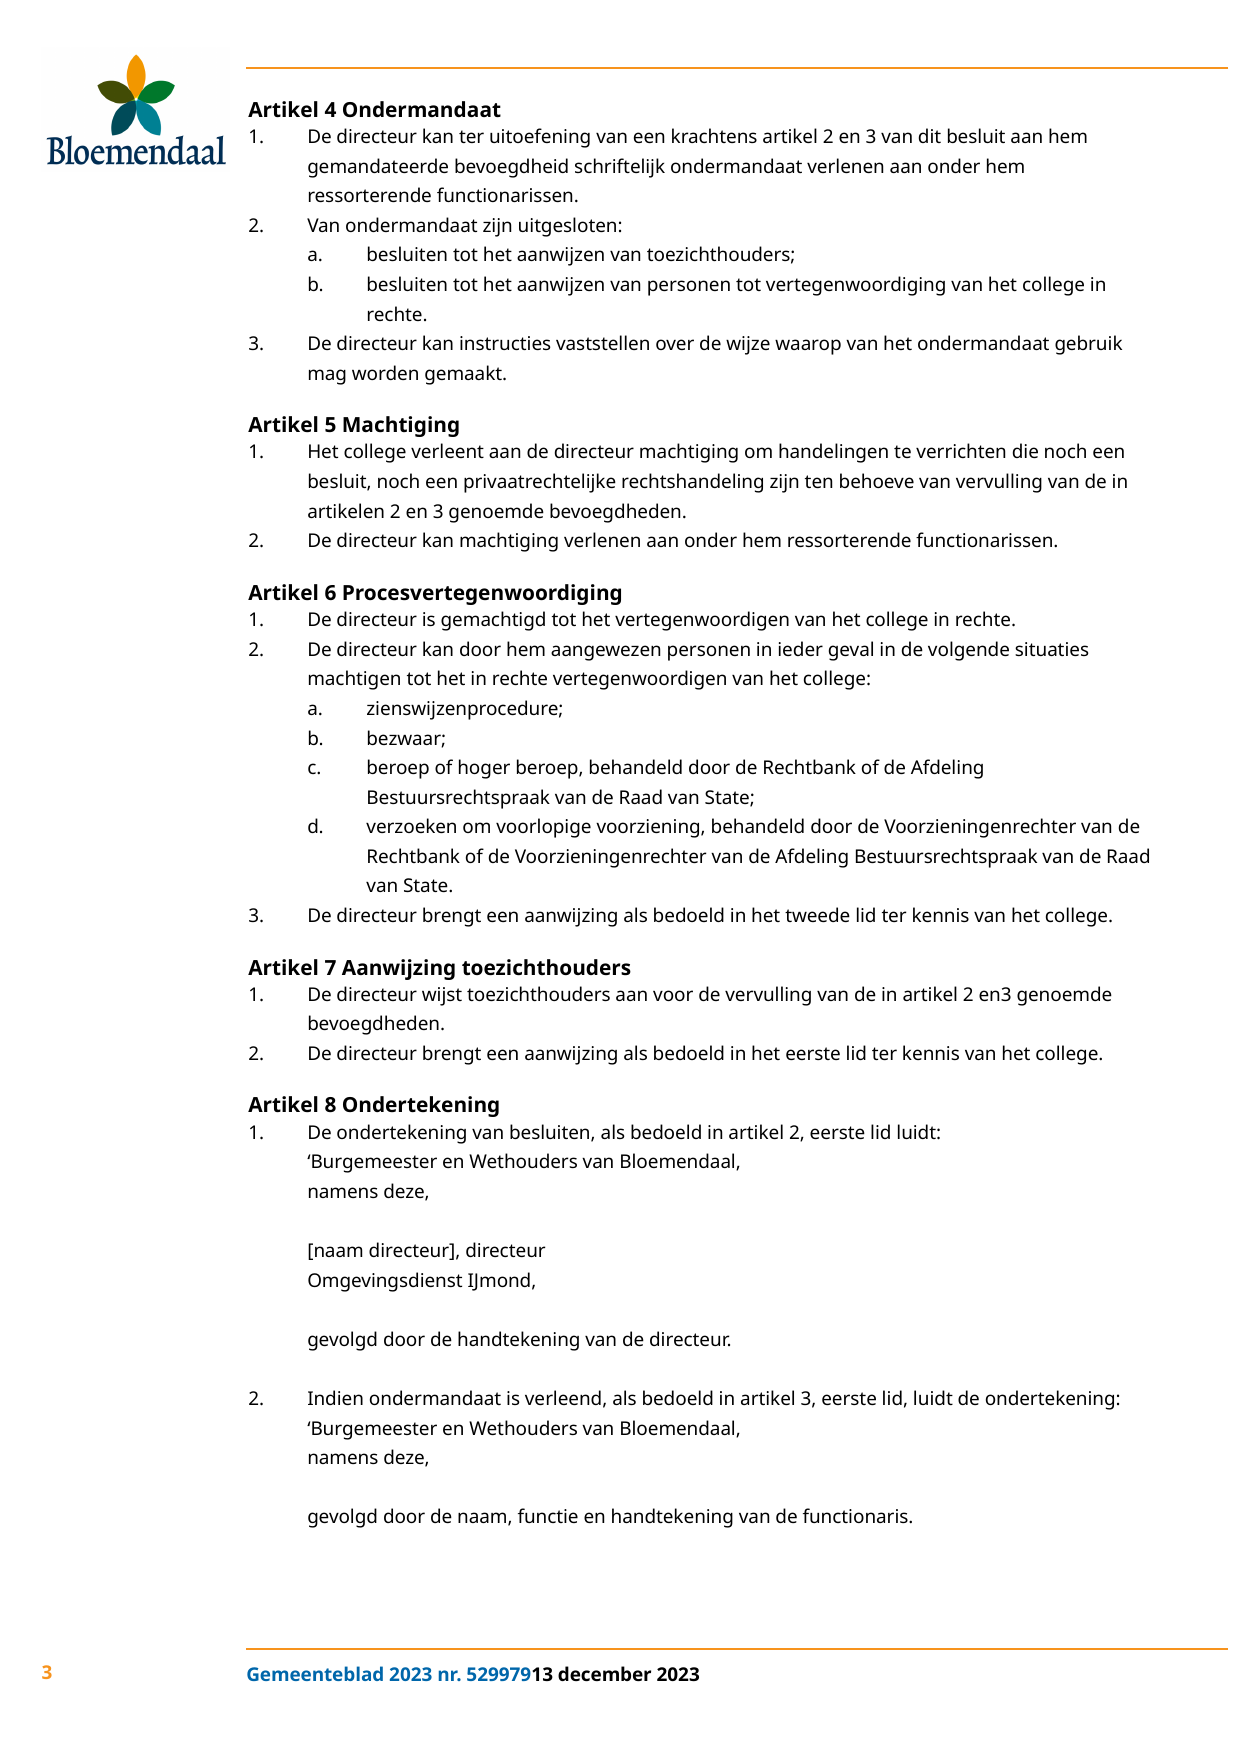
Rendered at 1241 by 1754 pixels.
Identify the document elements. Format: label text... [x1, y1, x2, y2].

list De ondertekening van besluiten, als bedoeld in artikel 2, eerste lid luidt: [248, 1119, 1152, 1145]
list beroep of hoger beroep, behandeld door de Rechtbank of de Afdeling Bestuursrechtspraak van de Raad van State; [307, 754, 1152, 809]
text Artikel 4 Ondermandaat [248, 95, 1152, 123]
text Artikel 8 Ondertekening [248, 1091, 1152, 1119]
list besluiten tot het aanwijzen van personen tot vertegenwoordiging van het college in rechte. [307, 271, 1152, 326]
list besluiten tot het aanwijzen van toezichthouders; [307, 242, 1152, 267]
list bezwaar; [307, 725, 1152, 750]
list De directeur brengt een aanwijzing als bedoeld in het tweede lid ter kennis van het college. [248, 902, 1152, 928]
list ‘Burgemeester en Wethouders van Bloemendaal, [248, 1149, 1152, 1174]
list namens deze, [248, 1444, 1152, 1470]
list De directeur wijst toezichthouders aan voor de vervulling van de in artikel 2 en3 genoemde bevoegdheden. [248, 981, 1152, 1036]
text Artikel 5 Machtiging [248, 410, 1152, 439]
list De directeur brengt een aanwijzing als bedoeld in het eerste lid ter kennis van het college. [248, 1040, 1152, 1066]
text Artikel 7 Aanwijzing toezichthouders [248, 953, 1152, 981]
list De directeur is gemachtigd tot het vertegenwoordigen van het college in rechte. [248, 606, 1152, 632]
list Van ondermandaat zijn uitgesloten: [248, 212, 1152, 238]
picture [41, 47, 231, 172]
list ‘Burgemeester en Wethouders van Bloemendaal, [248, 1415, 1152, 1441]
list De directeur kan instructies vaststellen over de wijze waarop van het ondermandaat gebruik mag worden gemaakt. [248, 330, 1152, 386]
text Artikel 6 Procesvertegenwoordiging [248, 578, 1152, 606]
list Indien ondermandaat is verleend, als bedoeld in artikel 3, eerste lid, luidt de ondertekening: [248, 1385, 1152, 1411]
list [naam directeur], directeur [248, 1237, 1152, 1263]
list De directeur kan door hem aangewezen personen in ieder geval in de volgende situaties machtigen tot het in rechte vertegenwoordigen van het college: [248, 636, 1152, 691]
list Omgevingsdienst IJmond, [248, 1267, 1152, 1293]
list De directeur kan machtiging verlenen aan onder hem ressorterende functionarissen. [248, 527, 1152, 553]
list zienswijzenprocedure; [307, 695, 1152, 721]
list gevolgd door de naam, functie en handtekening van de functionaris. [248, 1504, 1152, 1529]
list De directeur kan ter uitoefening van een krachtens artikel 2 en 3 van dit besluit aan hem gemandateerde bevoegdheid schriftelijk ondermandaat verlenen aan onder hem ressorterende functionarissen. [248, 123, 1152, 208]
list verzoeken om voorlopige voorziening, behandeld door de Voorzieningenrechter van de Rechtbank of de Voorzieningenrechter van de Afdeling Bestuursrechtspraak van de Raad van State. [307, 813, 1152, 898]
list namens deze, [248, 1178, 1152, 1204]
list Het college verleent aan de directeur machtiging om handelingen te verrichten die noch een besluit, noch een privaatrechtelijke rechtshandeling zijn ten behoeve van vervulling van de in artikelen 2 en 3 genoemde bevoegdheden. [248, 439, 1152, 524]
list gevolgd door de handtekening van de directeur. [248, 1326, 1152, 1352]
